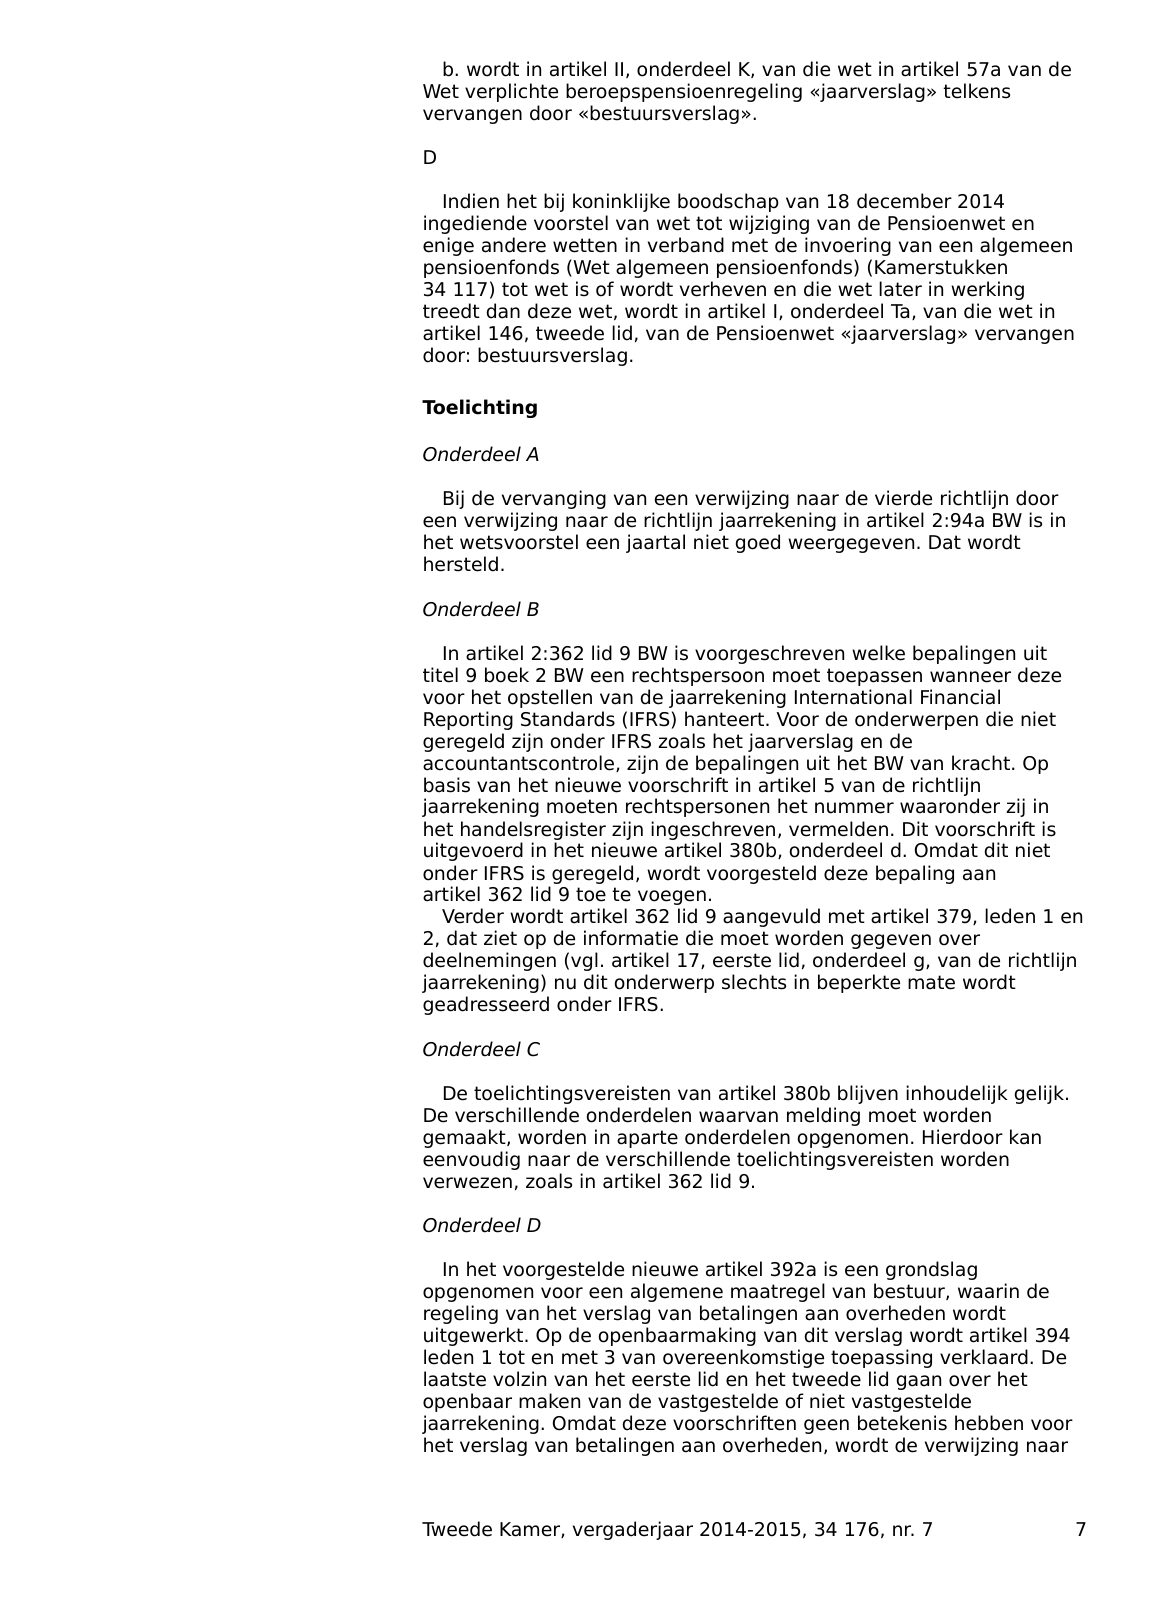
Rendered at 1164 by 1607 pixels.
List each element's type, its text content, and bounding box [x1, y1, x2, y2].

subtitle Onderdeel C [422, 1038, 1087, 1060]
text Verder wordt artikel 362 lid 9 aangevuld met artikel 379, leden 1 en 2, dat ziet op de informatie die moet worden gegeven over deelnemingen (vgl. artikel 17, eerste lid, onderdeel g, van de richtlijn jaarrekening) nu dit onderwerp slechts in beperkte mate wordt geadresseerd onder IFRS. [422, 906, 1087, 1016]
subtitle Onderdeel B [422, 598, 1087, 620]
subtitle Toelichting [422, 397, 1087, 419]
subtitle D [422, 147, 1087, 169]
text Bij de vervanging van een verwijzing naar de vierde richtlijn door een verwijzing naar de richtlijn jaarrekening in artikel 2:94a BW is in het wetsvoorstel een jaartal niet goed weergegeven. Dat wordt hersteld. [422, 488, 1087, 576]
text b. wordt in artikel II, onderdeel K, van die wet in artikel 57a van de Wet verplichte beroepspensioenregeling «jaarverslag» telkens vervangen door «bestuursverslag». [422, 59, 1087, 125]
text In artikel 2:362 lid 9 BW is voorgeschreven welke bepalingen uit titel 9 boek 2 BW een rechtspersoon moet toepassen wanneer deze voor het opstellen van de jaarrekening International Financial Reporting Standards (IFRS) hanteert. Voor de onderwerpen die niet geregeld zijn onder IFRS zoals het jaarverslag en de accountantscontrole, zijn de bepalingen uit het BW van kracht. Op basis van het nieuwe voorschrift in artikel 5 van de richtlijn jaarrekening moeten rechtspersonen het nummer waaronder zij in het handelsregister zijn ingeschreven, vermelden. Dit voorschrift is uitgevoerd in het nieuwe artikel 380b, onderdeel d. Omdat dit niet onder IFRS is geregeld, wordt voorgesteld deze bepaling aan artikel 362 lid 9 toe te voegen. [422, 643, 1087, 906]
text De toelichtingsvereisten van artikel 380b blijven inhoudelijk gelijk. De verschillende onderdelen waarvan melding moet worden gemaakt, worden in aparte onderdelen opgenomen. Hierdoor kan eenvoudig naar de verschillende toelichtingsvereisten worden verwezen, zoals in artikel 362 lid 9. [422, 1083, 1087, 1192]
subtitle Onderdeel A [422, 444, 1087, 466]
text Indien het bij koninklijke boodschap van 18 december 2014 ingediende voorstel van wet tot wijziging van de Pensioenwet en enige andere wetten in verband met de invoering van een algemeen pensioenfonds (Wet algemeen pensioenfonds) (Kamerstukken 34 117) tot wet is of wordt verheven en die wet later in werking treedt dan deze wet, wordt in artikel I, onderdeel Ta, van die wet in artikel 146, tweede lid, van de Pensioenwet «jaarverslag» vervangen door: bestuursverslag. [422, 191, 1087, 367]
text In het voorgestelde nieuwe artikel 392a is een grondslag opgenomen voor een algemene maatregel van bestuur, waarin de regeling van het verslag van betalingen aan overheden wordt uitgewerkt. Op de openbaarmaking van dit verslag wordt artikel 394 leden 1 tot en met 3 van overeenkomstige toepassing verklaard. De laatste volzin van het eerste lid en het tweede lid gaan over het openbaar maken van de vastgestelde of niet vastgestelde jaarrekening. Omdat deze voorschriften geen betekenis hebben voor het verslag van betalingen aan overheden, wordt de verwijzing naar [422, 1259, 1087, 1457]
subtitle Onderdeel D [422, 1215, 1087, 1237]
